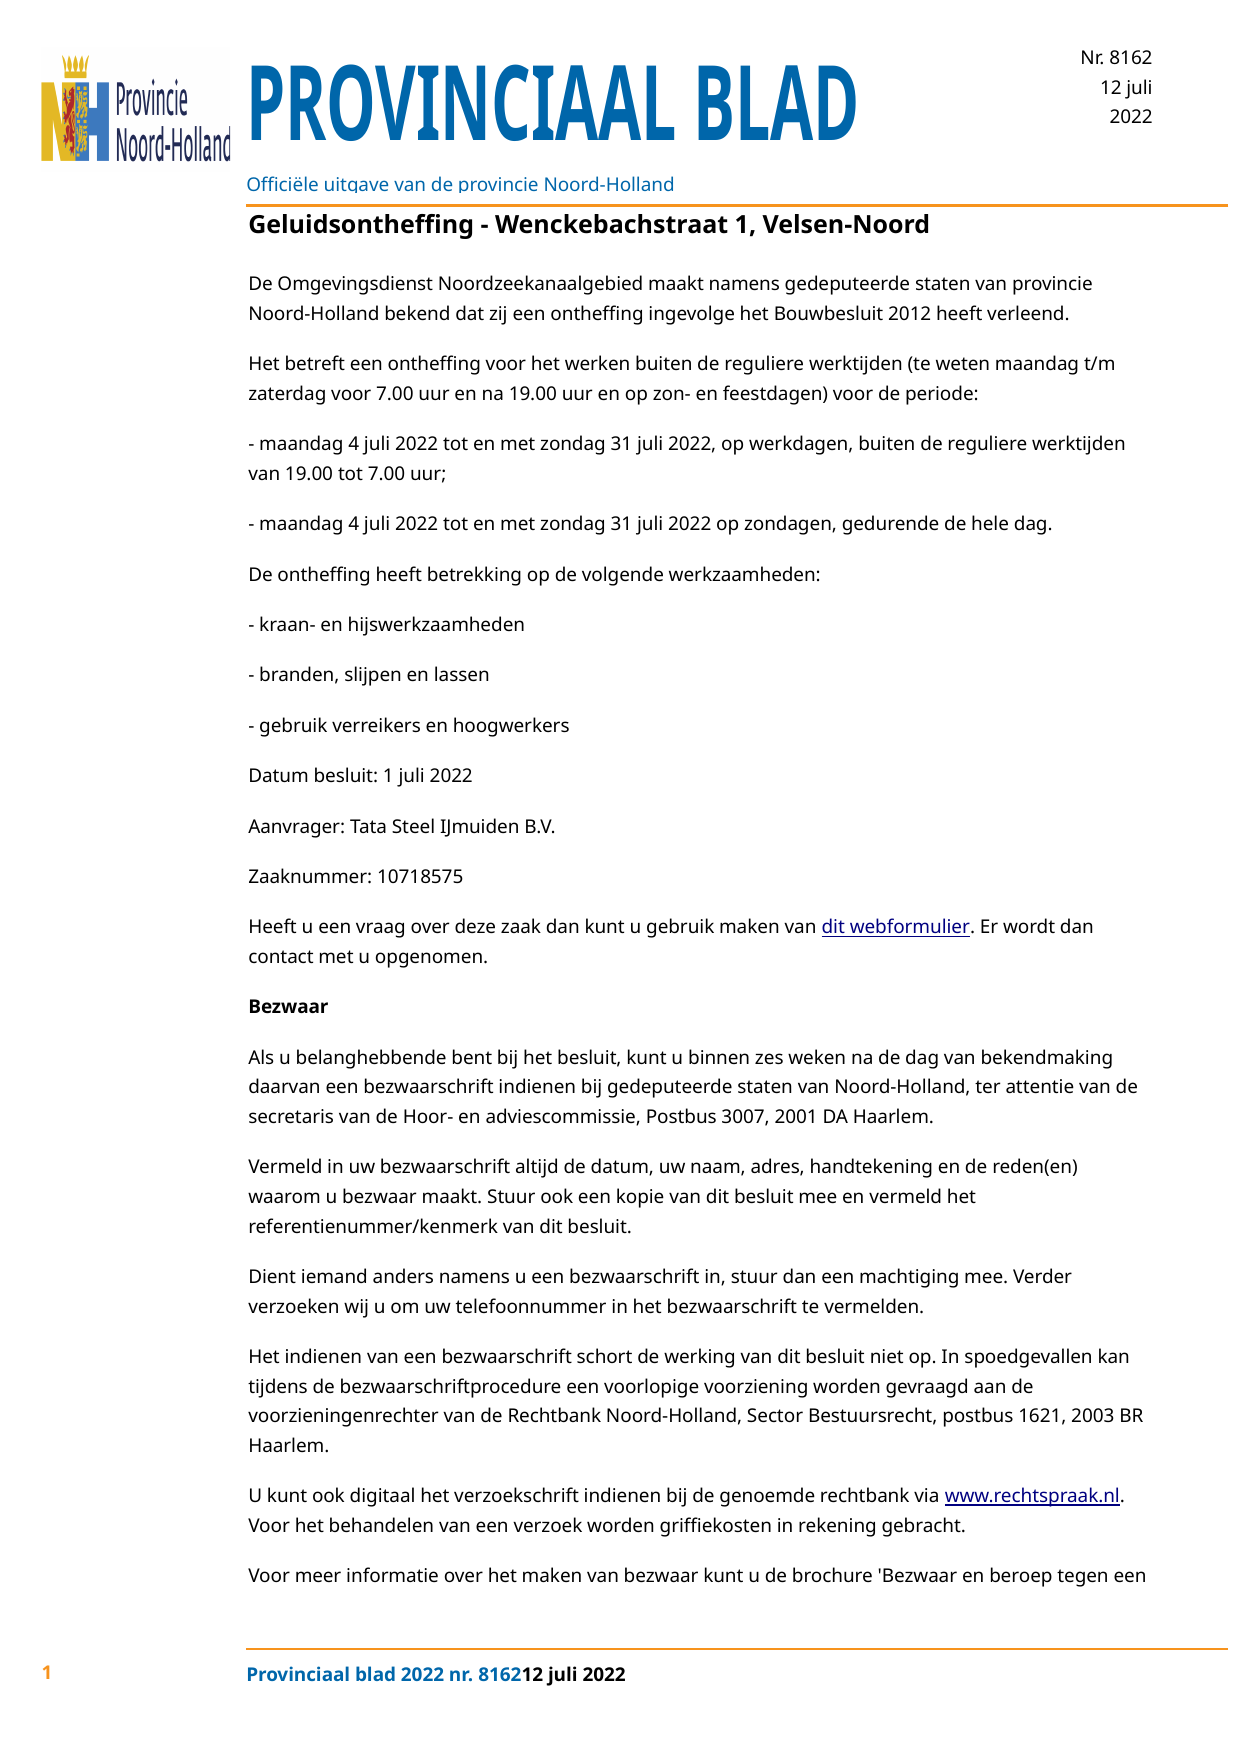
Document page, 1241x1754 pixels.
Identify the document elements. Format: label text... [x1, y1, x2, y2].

text Vermeld in uw bezwaarschrift altijd de datum, uw naam, adres, handtekening en de reden(en) waarom u bezwaar maakt. Stuur ook een kopie van dit besluit mee en vermeld het referentienummer/kenmerk van dit besluit. [248, 1154, 1152, 1238]
text - gebruik verreikers en hoogwerkers [248, 712, 1152, 738]
text Aanvrager: Tata Steel IJmuiden B.V. [248, 813, 1152, 838]
text Het indienen van een bezwaarschrift schort de werking van dit besluit niet op. In spoedgevallen kan tijdens de bezwaarschriftprocedure een voorlopige voorziening worden gevraagd aan de voorzieningenrechter van de Rechtbank Noord-Holland, Sector Bestuursrecht, postbus 1621, 2003 BR Haarlem. [248, 1343, 1152, 1458]
text Zaaknummer: 10718575 [248, 863, 1152, 889]
text Het betreft een ontheffing voor het werken buiten de reguliere werktijden (te weten maandag t/m zaterdag voor 7.00 uur en na 19.00 uur en op zon- en feestdagen) voor de periode: [248, 350, 1152, 406]
text Heeft u een vraag over deze zaak dan kunt u gebruik maken van dit webformulier. Er wordt dan contact met u opgenomen. [248, 914, 1152, 969]
text Datum besluit: 1 juli 2022 [248, 762, 1152, 788]
text Als u belanghebbende bent bij het besluit, kunt u binnen zes weken na de dag van bekendmaking daarvan een bezwaarschrift indienen bij gedeputeerde staten van Noord-Holland, ter attentie van de secretaris van de Hoor- en adviescommissie, Postbus 3007, 2001 DA Haarlem. [248, 1044, 1152, 1129]
picture [41, 47, 231, 172]
text Geluidsontheffing - Wenckebachstraat 1, Velsen-Noord [248, 207, 1152, 241]
text Bezwaar [248, 994, 1152, 1019]
text Dient iemand anders namens u een bezwaarschrift in, stuur dan een machtiging mee. Verder verzoeken wij u om uw telefoonnummer in het bezwaarschrift te vermelden. [248, 1263, 1152, 1318]
text U kunt ook digitaal het verzoekschrift indienen bij de genoemde rechtbank via www.rechtspraak.nl. Voor het behandelen van een verzoek worden griffiekosten in rekening gebracht. [248, 1482, 1152, 1538]
text De Omgevingsdienst Noordzeekanaalgebied maakt namens gedeputeerde staten van provincie Noord-Holland bekend dat zij een ontheffing ingevolge het Bouwbesluit 2012 heeft verleend. [248, 270, 1152, 326]
text - maandag 4 juli 2022 tot en met zondag 31 juli 2022 op zondagen, gedurende de hele dag. [248, 510, 1152, 536]
text De ontheffing heeft betrekking op de volgende werkzaamheden: [248, 561, 1152, 586]
text - kraan- en hijswerkzaamheden [248, 611, 1152, 637]
text - branden, slijpen en lassen [248, 662, 1152, 687]
text Voor meer informatie over het maken van bezwaar kunt u de brochure 'Bezwaar en beroep tegen een [248, 1562, 1152, 1588]
text - maandag 4 juli 2022 tot en met zondag 31 juli 2022, op werkdagen, buiten de reguliere werktijden van 19.00 tot 7.00 uur; [248, 430, 1152, 486]
